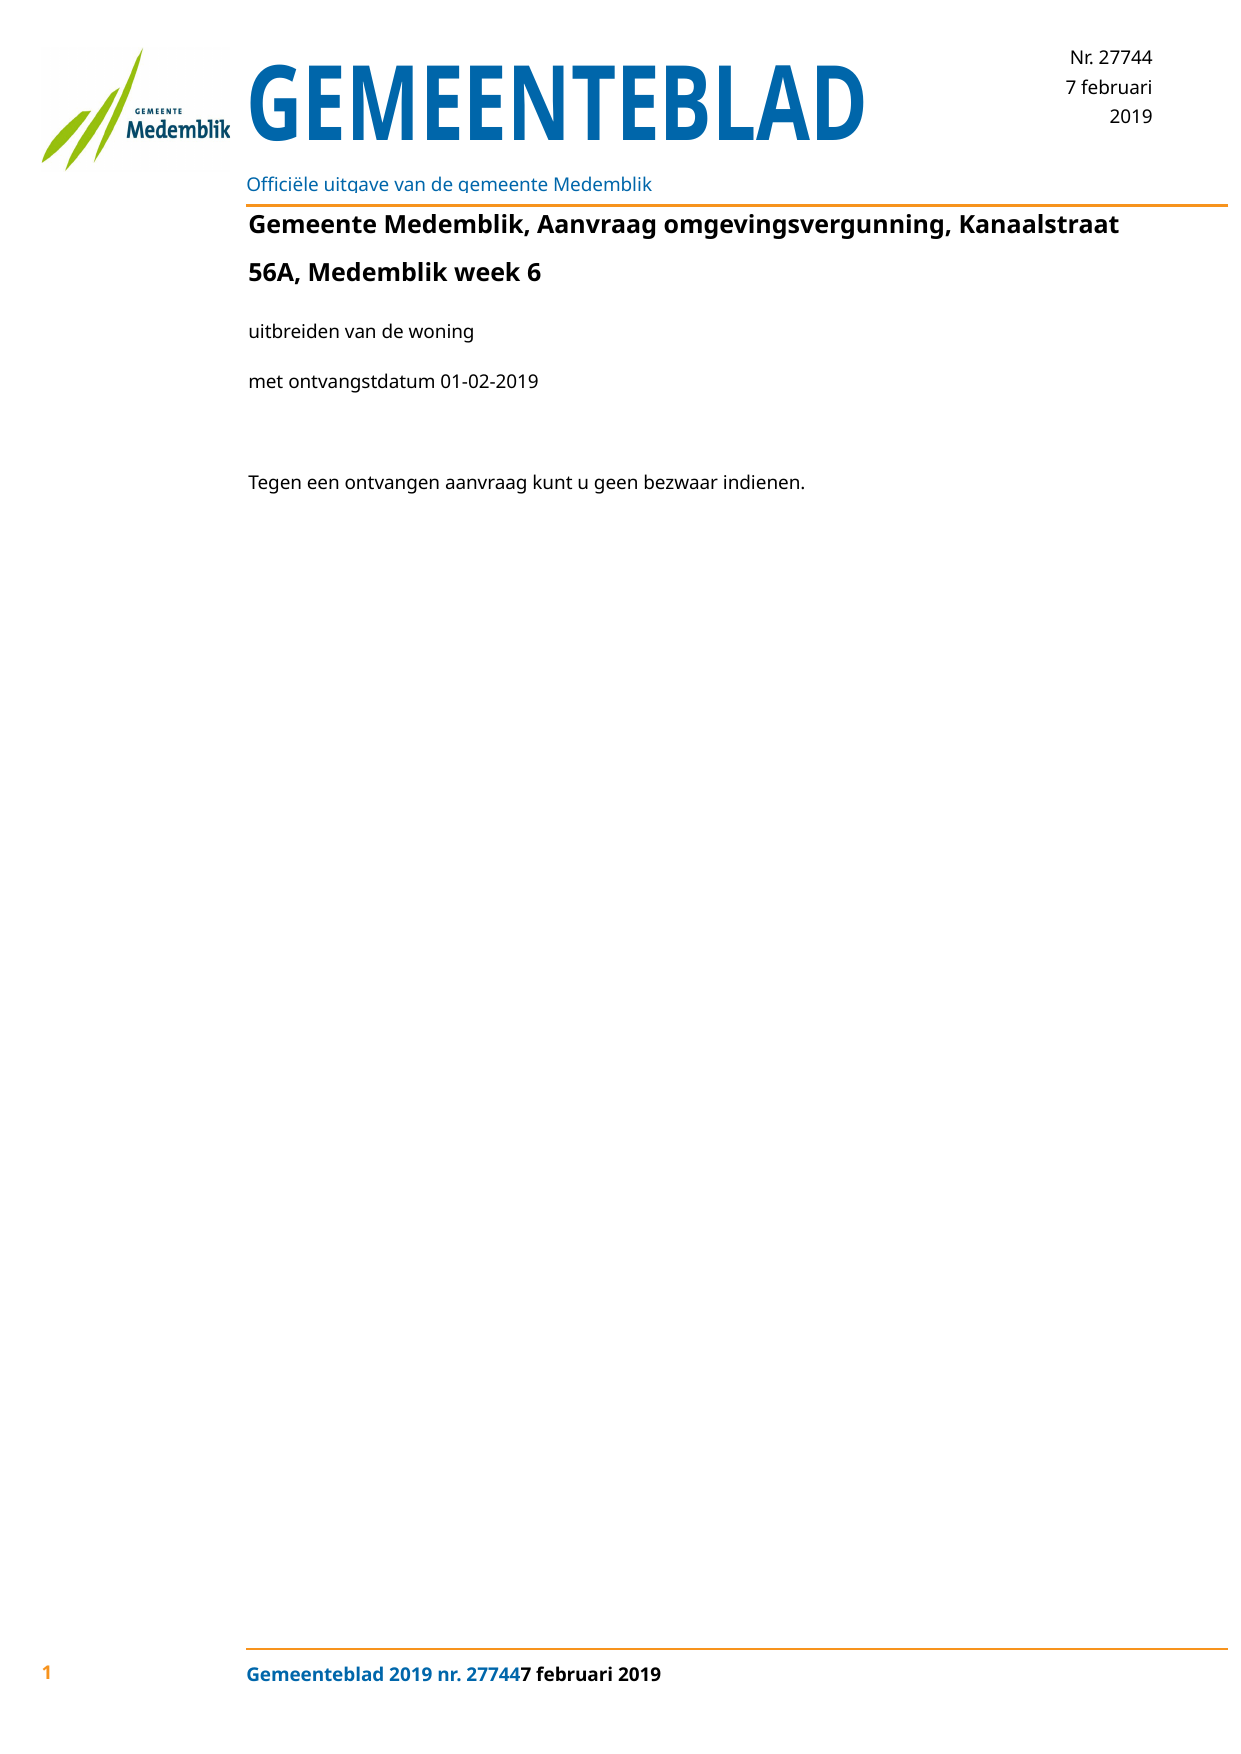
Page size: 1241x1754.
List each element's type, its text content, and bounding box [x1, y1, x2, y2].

picture [41, 47, 231, 172]
text Gemeente Medemblik, Aanvraag omgevingsvergunning, Kanaalstraat 56A, Medemblik week 6 [248, 207, 1152, 288]
text uitbreiden van de woning [248, 318, 1152, 344]
text met ontvangstdatum 01-02-2019 [248, 368, 1152, 394]
text Tegen een ontvangen aanvraag kunt u geen bezwaar indienen. [248, 469, 1152, 495]
